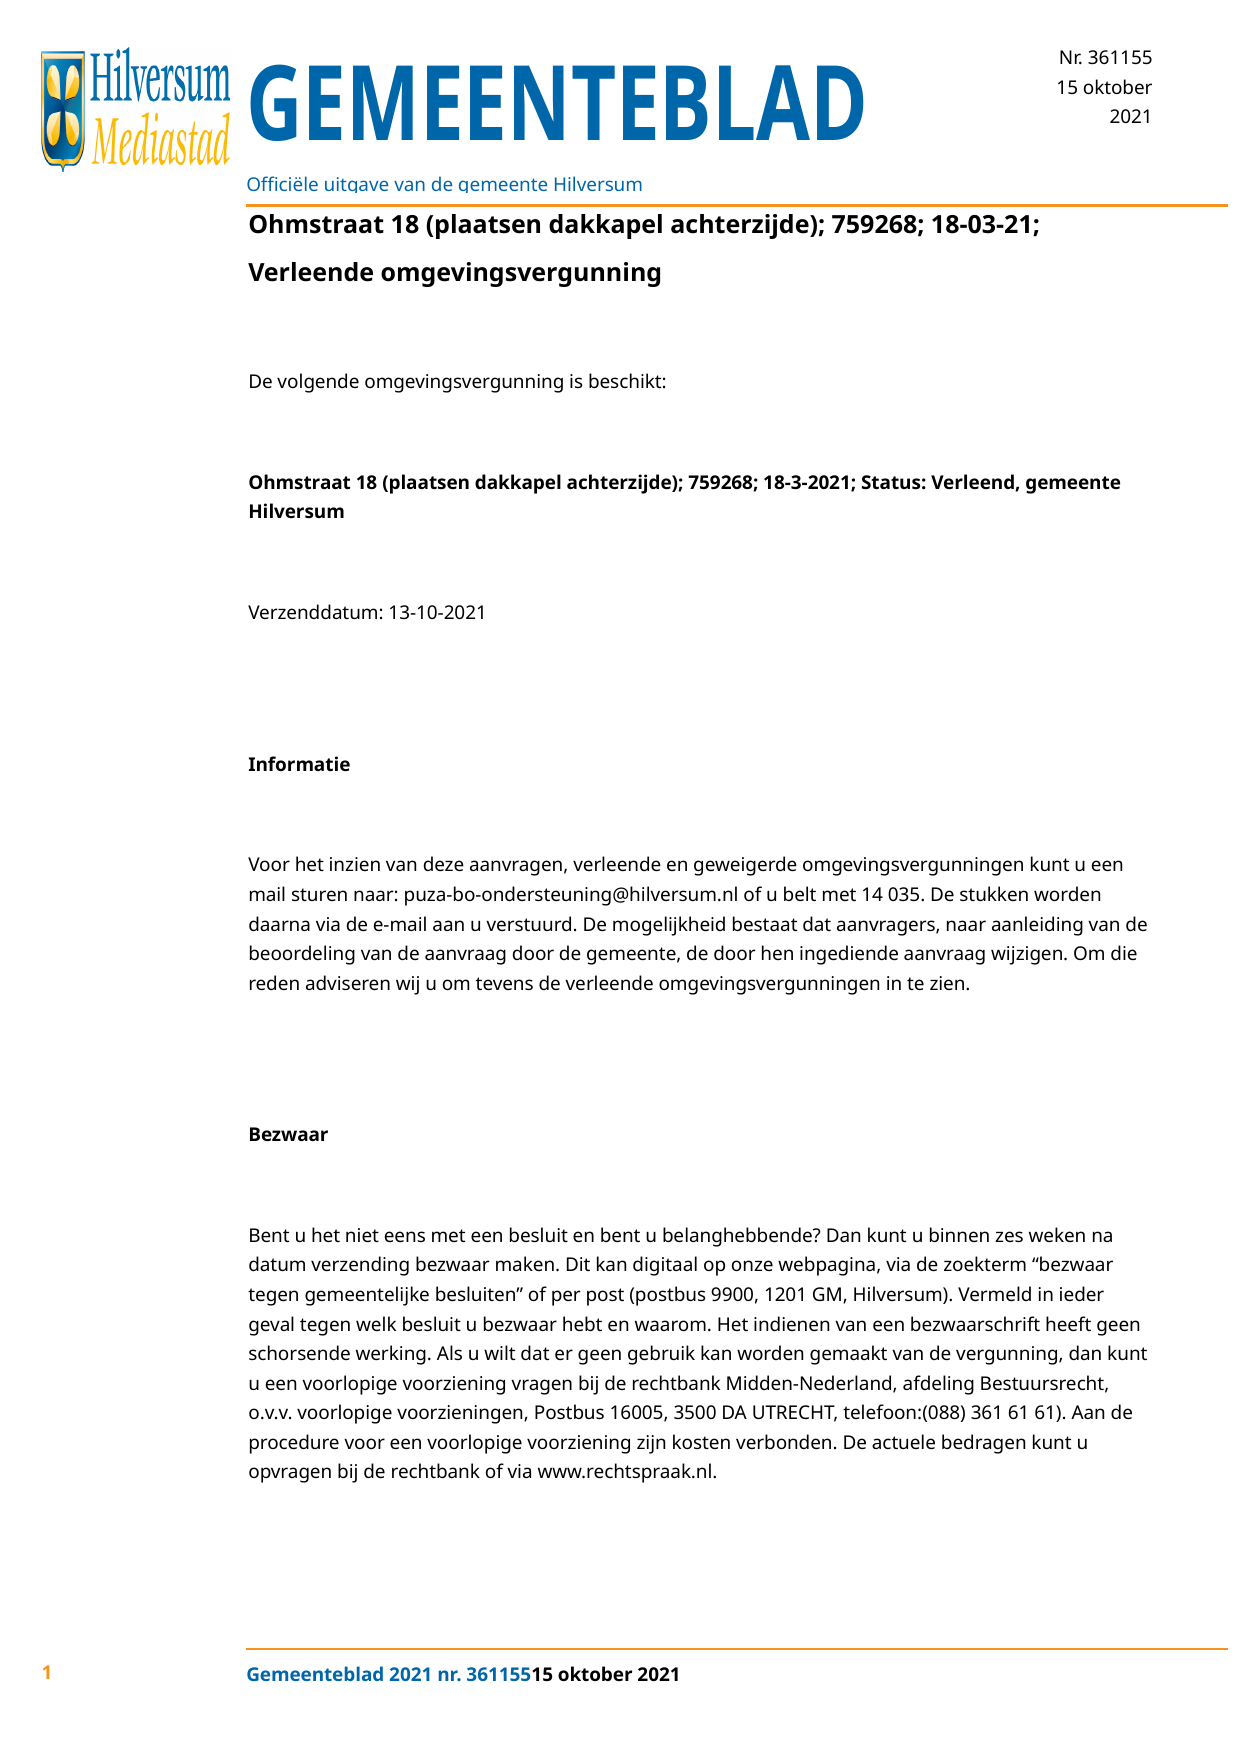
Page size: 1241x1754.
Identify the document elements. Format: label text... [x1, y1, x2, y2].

text Ohmstraat 18 (plaatsen dakkapel achterzijde); 759268; 18-03-21; Verleende omgevingsvergunning [248, 207, 1152, 288]
text Informatie [248, 751, 1152, 777]
text De volgende omgevingsvergunning is beschikt: [248, 368, 1152, 394]
text Voor het inzien van deze aanvragen, verleende en geweigerde omgevingsvergunningen kunt u een mail sturen naar: puza-bo-ondersteuning@hilversum.nl of u belt met 14 035. De stukken worden daarna via de e-mail aan u verstuurd. De mogelijkheid bestaat dat aanvragers, naar aanleiding van de beoordeling van de aanvraag door de gemeente, de door hen ingediende aanvraag wijzigen. Om die reden adviseren wij u om tevens de verleende omgevingsvergunningen in te zien. [248, 852, 1152, 996]
text Verzenddatum: 13-10-2021 [248, 599, 1152, 625]
text Ohmstraat 18 (plaatsen dakkapel achterzijde); 759268; 18-3-2021; Status: Verleend, gemeente Hilversum [248, 469, 1152, 524]
picture [41, 47, 231, 172]
text Bent u het niet eens met een besluit en bent u belanghebbende? Dan kunt u binnen zes weken na datum verzending bezwaar maken. Dit kan digitaal op onze webpagina, via de zoekterm “bezwaar tegen gemeentelijke besluiten” of per post (postbus 9900, 1201 GM, Hilversum). Vermeld in ieder geval tegen welk besluit u bezwaar hebt en waarom. Het indienen van een bezwaarschrift heeft geen schorsende werking. Als u wilt dat er geen gebruik kan worden gemaakt van de vergunning, dan kunt u een voorlopige voorziening vragen bij de rechtbank Midden-Nederland, afdeling Bestuursrecht, o.v.v. voorlopige voorzieningen, Postbus 16005, 3500 DA UTRECHT, telefoon:(088) 361 61 61). Aan de procedure voor een voorlopige voorziening zijn kosten verbonden. De actuele bedragen kunt u opvragen bij de rechtbank of via www.rechtspraak.nl. [248, 1222, 1152, 1484]
text Bezwaar [248, 1121, 1152, 1147]
